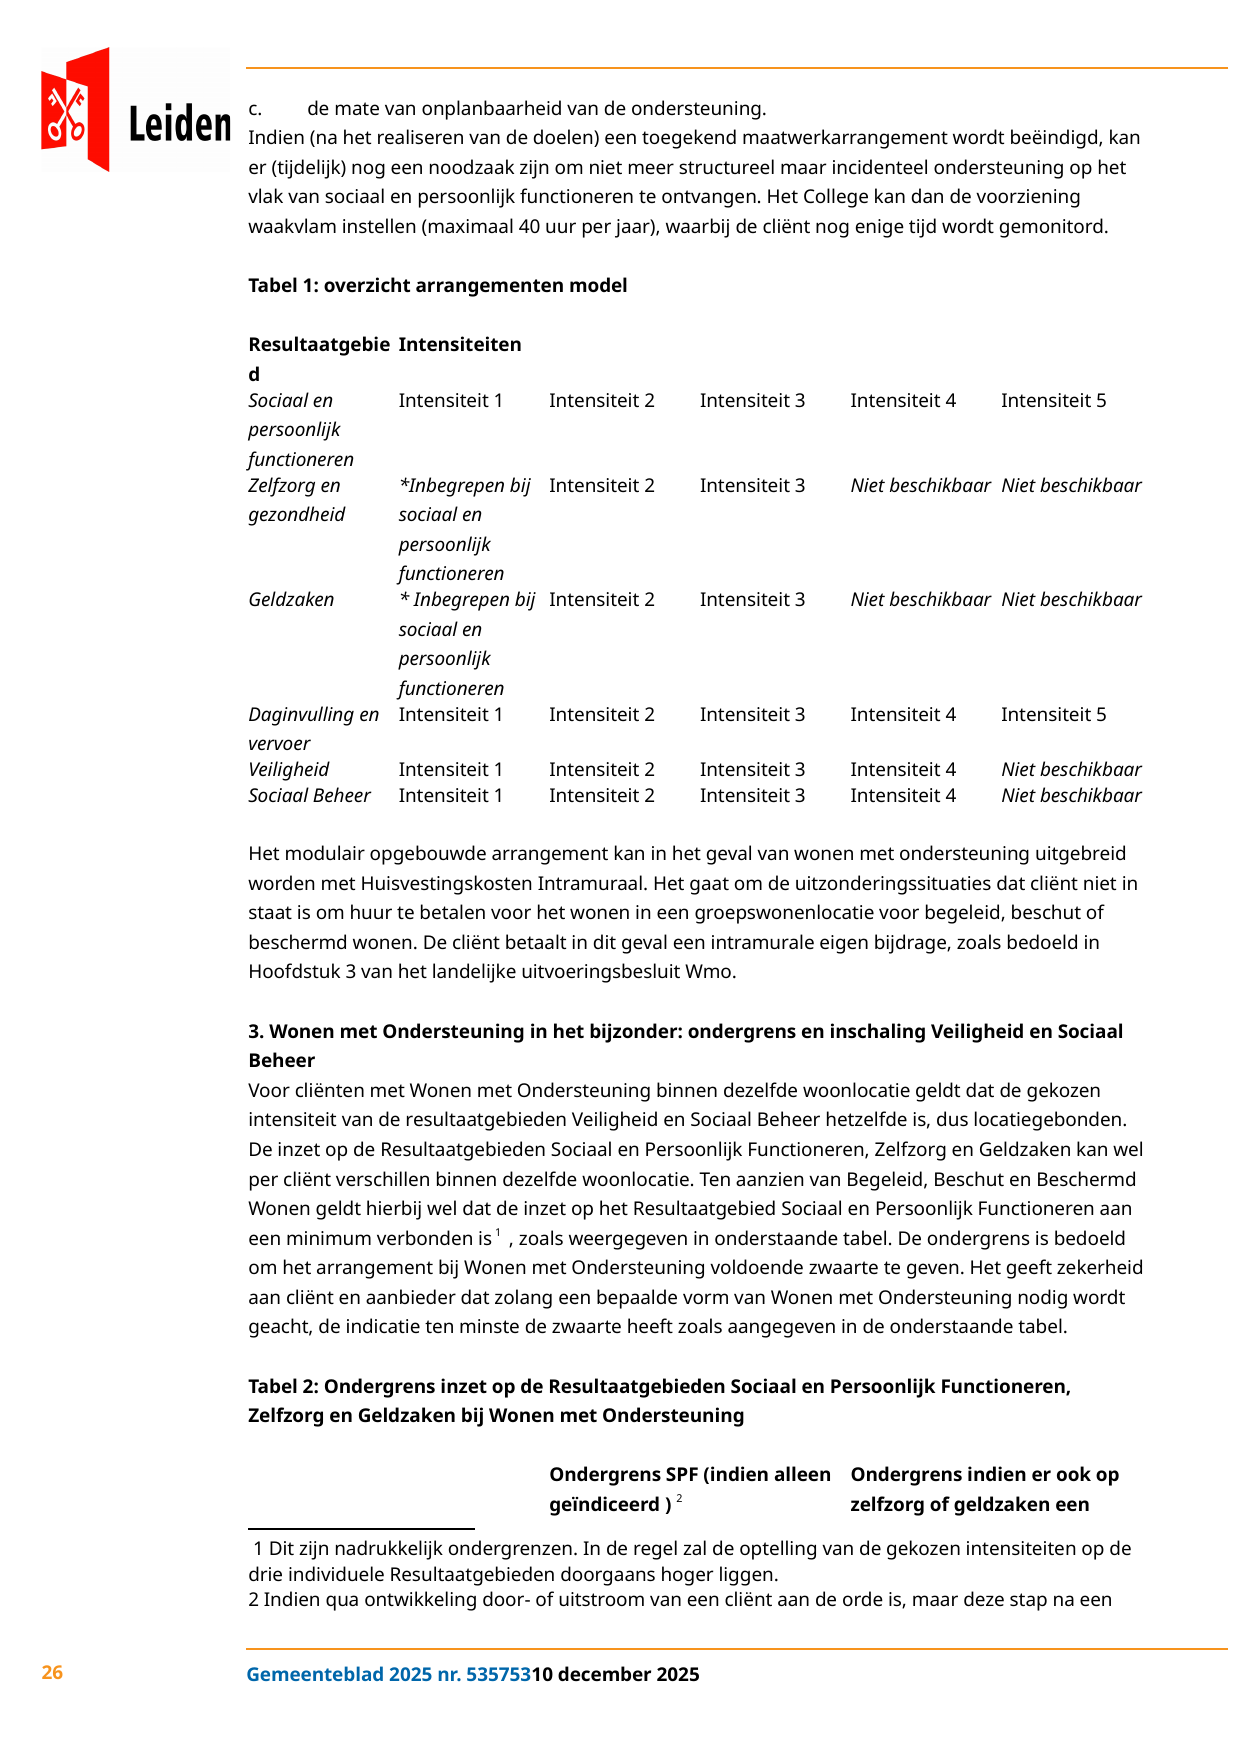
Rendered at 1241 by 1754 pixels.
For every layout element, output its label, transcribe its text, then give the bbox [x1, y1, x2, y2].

table_cell Intensiteit 3 [700, 387, 850, 472]
table_cell Intensiteit 2 [549, 586, 700, 701]
table_cell Intensiteit 3 [700, 756, 850, 782]
table_cell Intensiteit 5 [1001, 387, 1152, 472]
picture [41, 47, 231, 172]
table_cell Intensiteit 5 [1001, 701, 1152, 756]
text 3. Wonen met Ondersteuning in het bijzonder: ondergrens en inschaling Veiligheid en Sociaal Beheer [248, 1018, 1152, 1073]
table_cell Intensiteit 4 [850, 387, 1001, 472]
table_cell Intensiteit 3 [700, 701, 850, 756]
table_cell Intensiteit 2 [549, 387, 700, 472]
table_cell Veiligheid [248, 756, 398, 782]
table_cell Intensiteit 1 [399, 387, 549, 472]
table_cell Niet beschikbaar [850, 586, 1001, 701]
table_cell Intensiteit 1 [399, 701, 549, 756]
table_cell Intensiteit 1 [399, 782, 549, 807]
table_cell Intensiteit 3 [700, 586, 850, 701]
text Indien (na het realiseren van de doelen) een toegekend maatwerkarrangement wordt beëindigd, kan er (tijdelijk) nog een noodzaak zijn om niet meer structureel maar incidenteel ondersteuning op het vlak van sociaal en persoonlijk functioneren te ontvangen. Het College kan dan de voorziening waakvlam instellen (maximaal 40 uur per jaar), waarbij de cliënt nog enige tijd wordt gemonitord. [248, 124, 1152, 239]
table_cell Geldzaken [248, 586, 398, 701]
table_header Ondergrens indien er ook op zelfzorg of geldzaken een [850, 1462, 1152, 1517]
table_cell Intensiteit 3 [700, 782, 850, 807]
table_header Resultaatgebied [248, 332, 398, 387]
text Tabel 1: overzicht arrangementen model [248, 272, 1152, 298]
table_cell Niet beschikbaar [1001, 756, 1152, 782]
table_cell Niet beschikbaar [1001, 782, 1152, 807]
table_cell Niet beschikbaar [850, 472, 1001, 586]
table_cell Intensiteit 2 [549, 756, 700, 782]
table_cell Daginvulling en vervoer [248, 701, 398, 756]
text Dit zijn nadrukkelijk ondergrenzen. In de regel zal de optelling van de gekozen intensiteiten op de drie individuele Resultaatgebieden doorgaans hoger liggen. [248, 1535, 1152, 1586]
table_cell Intensiteit 2 [549, 782, 700, 807]
text Voor cliënten met Wonen met Ondersteuning binnen dezelfde woonlocatie geldt dat de gekozen intensiteit van de resultaatgebieden Veiligheid en Sociaal Beheer hetzelfde is, dus locatiegebonden. De inzet op de Resultaatgebieden Sociaal en Persoonlijk Functioneren, Zelfzorg en Geldzaken kan wel per cliënt verschillen binnen dezelfde woonlocatie. Ten aanzien van Begeleid, Beschut en Beschermd Wonen geldt hierbij wel dat de inzet op het Resultaatgebied Sociaal en Persoonlijk Functioneren aan een minimum verbonden is , zoals weergegeven in onderstaande tabel. De ondergrens is bedoeld om het arrangement bij Wonen met Ondersteuning voldoende zwaarte te geven. Het geeft zekerheid aan cliënt en aanbieder dat zolang een bepaalde vorm van Wonen met Ondersteuning nodig wordt geacht, de indicatie ten minste de zwaarte heeft zoals aangegeven in de onderstaande tabel. [248, 1077, 1152, 1339]
table_cell * Inbegrepen bij sociaal en persoonlijk functioneren [399, 586, 549, 701]
table_cell Zelfzorg en gezondheid [248, 472, 398, 586]
table_header [248, 1462, 549, 1517]
table_header Ondergrens SPF (indien alleen geïndiceerd ) [549, 1462, 850, 1517]
table_cell Intensiteit 4 [850, 701, 1001, 756]
table_cell Intensiteit 3 [700, 472, 850, 586]
text Tabel 2: Ondergrens inzet op de Resultaatgebieden Sociaal en Persoonlijk Functioneren, Zelfzorg en Geldzaken bij Wonen met Ondersteuning [248, 1373, 1152, 1428]
table_cell Niet beschikbaar [1001, 586, 1152, 701]
table_cell Sociaal en persoonlijk functioneren [248, 387, 398, 472]
text Het modulair opgebouwde arrangement kan in het geval van wonen met ondersteuning uitgebreid worden met Huisvestingskosten Intramuraal. Het gaat om de uitzonderingssituaties dat cliënt niet in staat is om huur te betalen voor het wonen in een groepswonenlocatie voor begeleid, beschut of beschermd wonen. De cliënt betaalt in dit geval een intramurale eigen bijdrage, zoals bedoeld in Hoofdstuk 3 van het landelijke uitvoeringsbesluit Wmo. [248, 840, 1152, 984]
table_cell Intensiteit 4 [850, 782, 1001, 807]
table_cell Sociaal Beheer [248, 782, 398, 807]
table_cell Niet beschikbaar [1001, 472, 1152, 586]
table_cell *Inbegrepen bij sociaal en persoonlijk functioneren [399, 472, 549, 586]
table_header Intensiteiten [399, 332, 1152, 387]
list de mate van onplanbaarheid van de ondersteuning. [248, 95, 1152, 121]
table_cell Intensiteit 1 [399, 756, 549, 782]
table_cell Intensiteit 2 [549, 472, 700, 586]
table_cell Intensiteit 2 [549, 701, 700, 756]
table_cell Intensiteit 4 [850, 756, 1001, 782]
